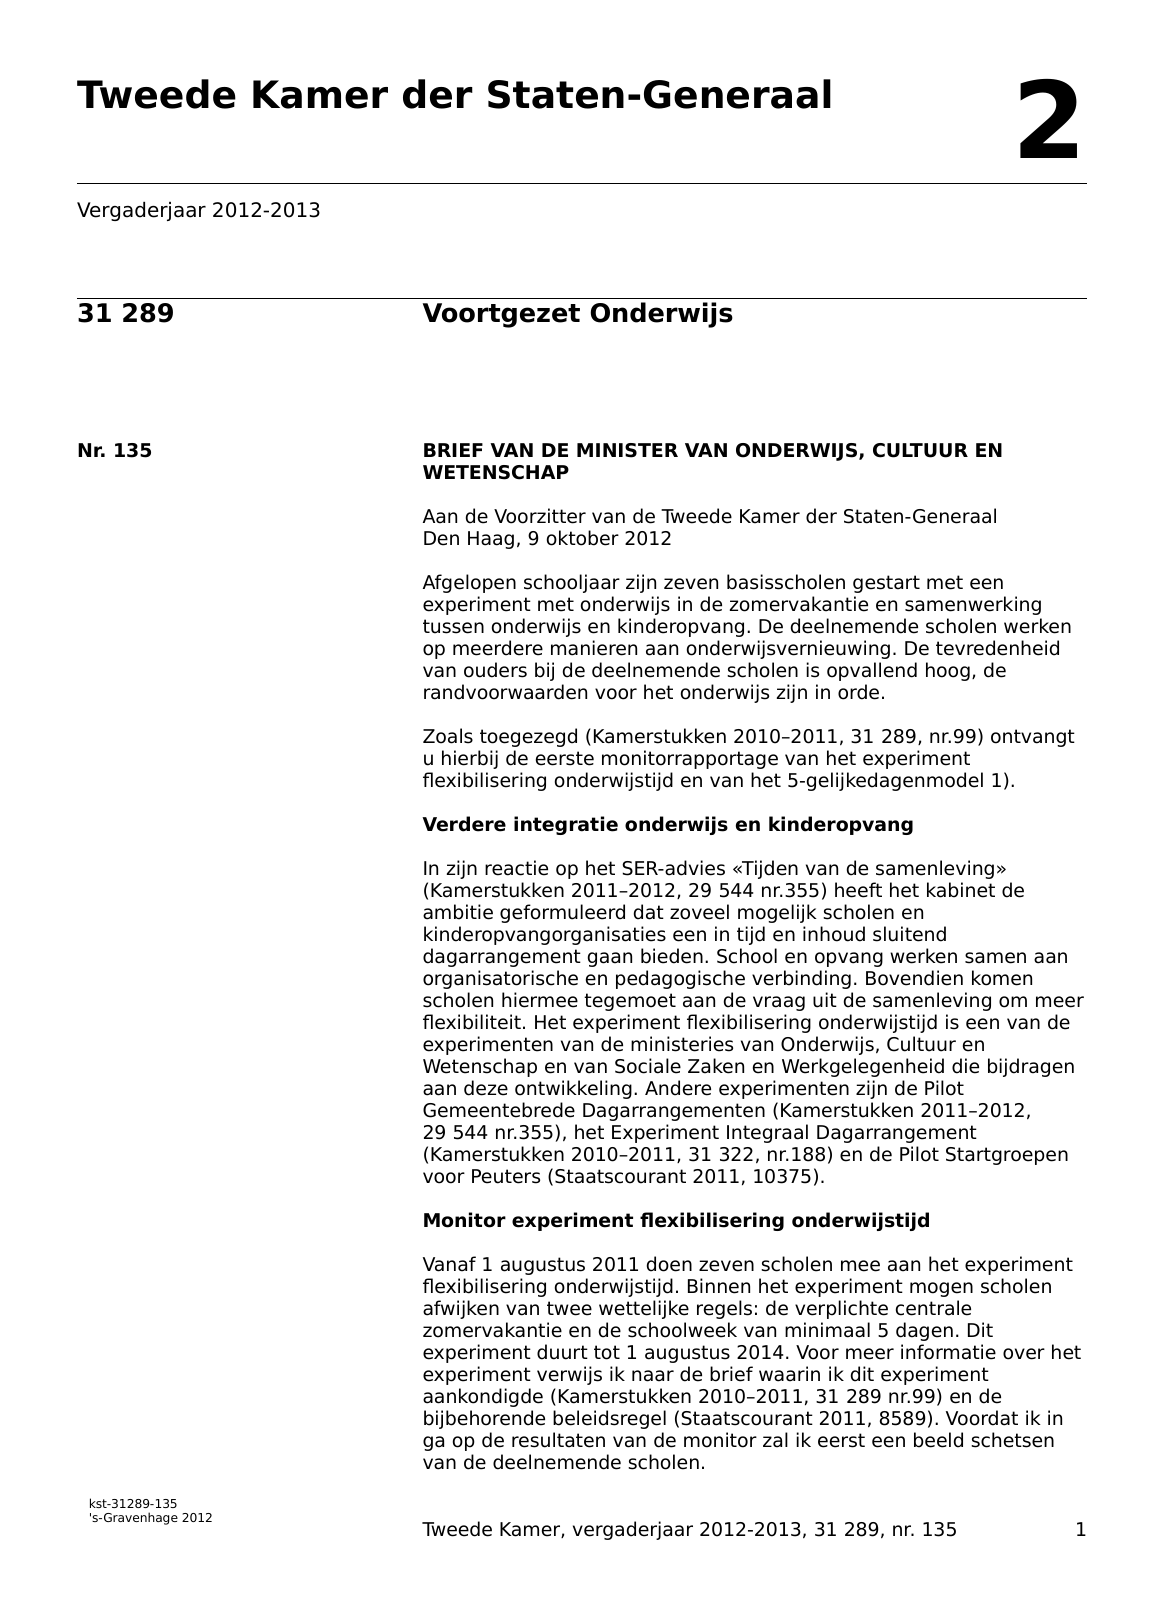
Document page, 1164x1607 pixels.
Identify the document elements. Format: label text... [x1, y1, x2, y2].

text kst-31289-135 [88, 1497, 323, 1511]
text Vanaf 1 augustus 2011 doen zeven scholen mee aan het experiment flexibilisering onderwijstijd. Binnen het experiment mogen scholen afwijken van twee wettelijke regels: de verplichte centrale zomervakantie en de schoolweek van minimaal 5 dagen. Dit experiment duurt tot 1 augustus 2014. Voor meer informatie over het experiment verwijs ik naar de brief waarin ik dit experiment aankondigde (Kamerstukken 2010–2011, 31 289 nr.99) en de bijbehorende beleidsregel (Staatscourant 2011, 8589). Voordat ik in ga op de resultaten van de monitor zal ik eerst een beeld schetsen van de deelnemende scholen. [422, 1254, 1087, 1474]
subtitle Monitor experiment flexibilisering onderwijstijd [422, 1210, 1087, 1232]
text Aan de Voorzitter van de Tweede Kamer der Staten-Generaal [422, 506, 1087, 528]
table_cell Vergaderjaar 2012-2013 [77, 184, 1087, 298]
text Afgelopen schooljaar zijn zeven basisscholen gestart met een experiment met onderwijs in de zomervakantie en samenwerking tussen onderwijs en kinderopvang. De deelnemende scholen werken op meerdere manieren aan onderwijsvernieuwing. De tevredenheid van ouders bij de deelnemende scholen is opvallend hoog, de randvoorwaarden voor het onderwijs zijn in orde. [422, 572, 1087, 704]
subtitle Nr. 135 BRIEF VAN DE MINISTER VAN ONDERWIJS, CULTUUR EN WETENSCHAP [77, 440, 1087, 484]
text 's-Gravenhage 2012 [88, 1511, 323, 1525]
table_header 2 [886, 59, 1087, 183]
subtitle 31 289 Voortgezet Onderwijs [77, 299, 1087, 329]
text In zijn reactie op het SER-advies «Tijden van de samenleving» (Kamerstukken 2011–2012, 29 544 nr.355) heeft het kabinet de ambitie geformuleerd dat zoveel mogelijk scholen en kinderopvangorganisaties een in tijd en inhoud sluitend dagarrangement gaan bieden. School en opvang werken samen aan organisatorische en pedagogische verbinding. Bovendien komen scholen hiermee tegemoet aan de vraag uit de samenleving om meer flexibiliteit. Het experiment flexibilisering onderwijstijd is een van de experimenten van de ministeries van Onderwijs, Cultuur en Wetenschap en van Sociale Zaken en Werkgelegenheid die bijdragen aan deze ontwikkeling. Andere experimenten zijn de Pilot Gemeentebrede Dagarrangementen (Kamerstukken 2011–2012, 29 544 nr.355), het Experiment Integraal Dagarrangement (Kamerstukken 2010–2011, 31 322, nr.188) en de Pilot Startgroepen voor Peuters (Staatscourant 2011, 10375). [422, 858, 1087, 1188]
subtitle Verdere integratie onderwijs en kinderopvang [422, 814, 1087, 836]
table_header Tweede Kamer der Staten-Generaal [77, 59, 886, 183]
text Den Haag, 9 oktober 2012 [422, 528, 1087, 550]
text Zoals toegezegd (Kamerstukken 2010–2011, 31 289, nr.99) ontvangt u hierbij de eerste monitorrapportage van het experiment flexibilisering onderwijstijd en van het 5-gelijkedagenmodel 1). [422, 726, 1087, 792]
